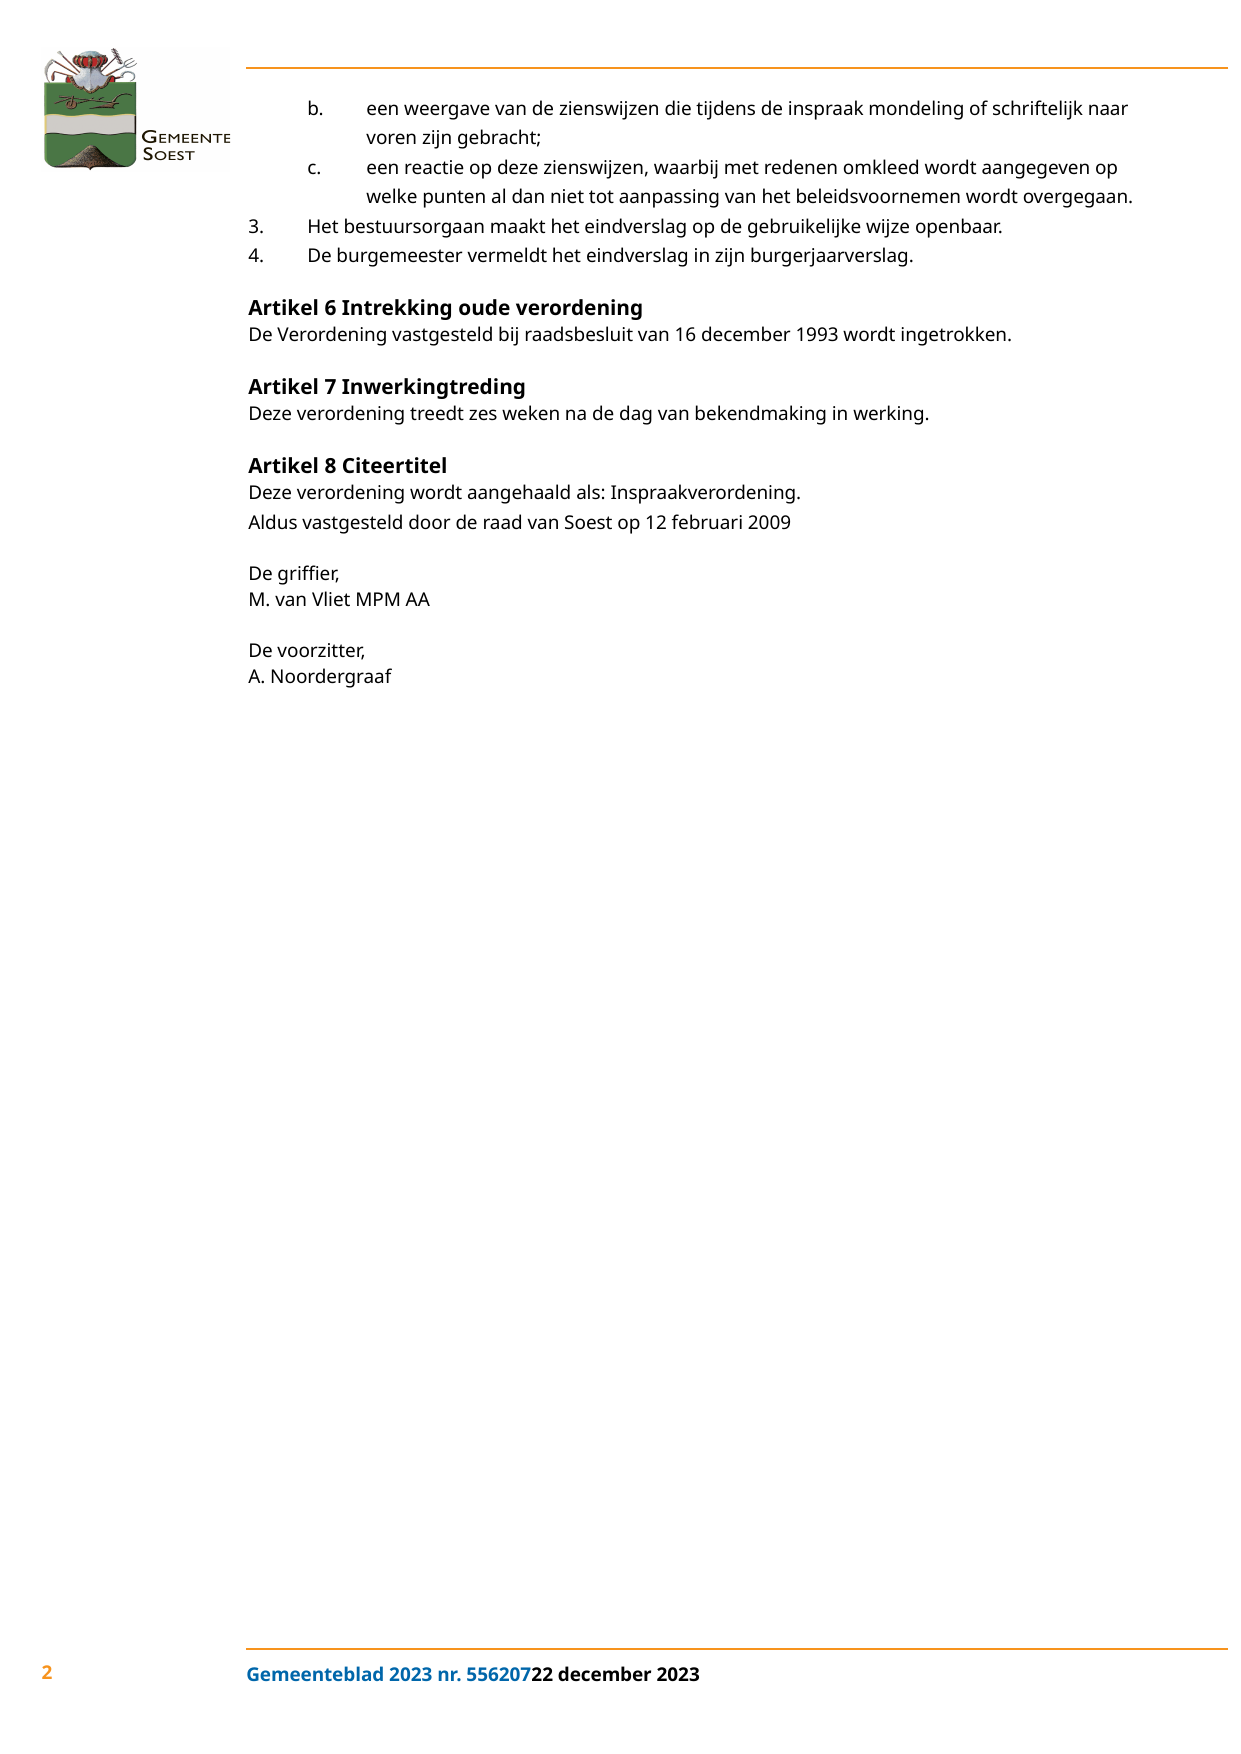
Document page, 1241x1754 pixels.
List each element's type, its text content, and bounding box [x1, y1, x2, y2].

text Artikel 6 Intrekking oude verordening [248, 293, 1152, 322]
picture [41, 47, 231, 172]
text De griffier, [248, 560, 1152, 586]
text Artikel 7 Inwerkingtreding [248, 372, 1152, 400]
list een weergave van de zienswijzen die tijdens de inspraak mondeling of schriftelijk naar voren zijn gebracht; [307, 95, 1152, 150]
text Deze verordening treedt zes weken na de dag van bekendmaking in werking. [248, 400, 1152, 426]
text Aldus vastgesteld door de raad van Soest op 12 februari 2009 [248, 509, 1152, 534]
list een reactie op deze zienswijzen, waarbij met redenen omkleed wordt aangegeven op welke punten al dan niet tot aanpassing van het beleidsvoornemen wordt overgegaan. [307, 154, 1152, 209]
text A. Noordergraaf [248, 663, 1152, 689]
text Deze verordening wordt aangehaald als: Inspraakverordening. [248, 479, 1152, 505]
list De burgemeester vermeldt het eindverslag in zijn burgerjaarverslag. [248, 243, 1152, 268]
text M. van Vliet MPM AA [248, 586, 1152, 612]
list Het bestuursorgaan maakt het eindverslag op de gebruikelijke wijze openbaar. [248, 213, 1152, 239]
text Artikel 8 Citeertitel [248, 451, 1152, 479]
text De Verordening vastgesteld bij raadsbesluit van 16 december 1993 wordt ingetrokken. [248, 322, 1152, 347]
text De voorzitter, [248, 637, 1152, 663]
